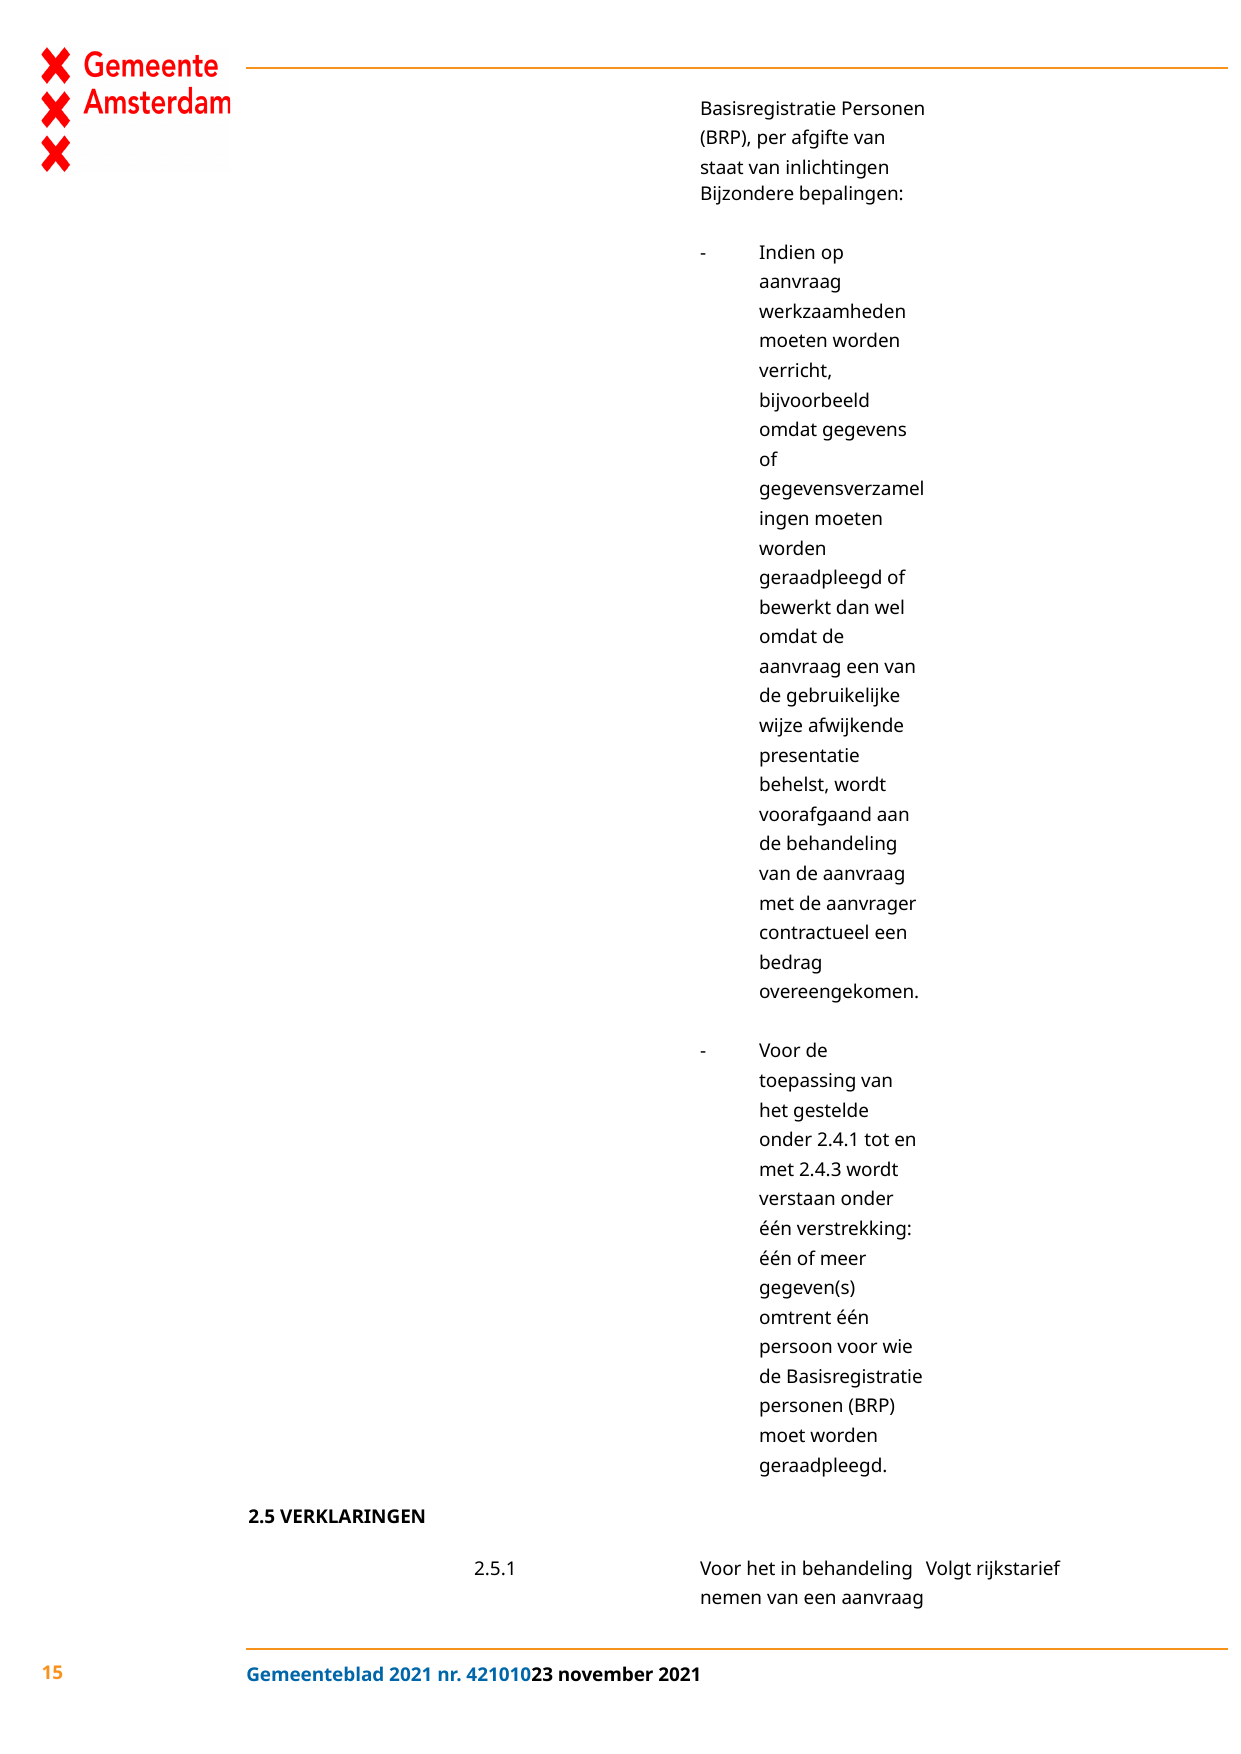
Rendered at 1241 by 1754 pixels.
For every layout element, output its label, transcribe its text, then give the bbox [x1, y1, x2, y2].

table_cell Basisregistratie Personen (BRP), per afgifte van staat van inlichtingen [700, 95, 926, 180]
table_cell [248, 180, 474, 1477]
table_cell [474, 1529, 700, 1555]
table_cell [926, 180, 1152, 1477]
table_cell [700, 1529, 926, 1555]
table_cell [248, 1478, 474, 1503]
table_cell [248, 1529, 474, 1555]
table_cell [248, 95, 474, 180]
table_cell [926, 95, 1152, 180]
table_cell 2.5.1 [474, 1555, 700, 1610]
table_cell [474, 180, 700, 1477]
picture [41, 47, 231, 172]
table_cell Volgt rijkstarief [926, 1555, 1152, 1610]
table_cell [248, 1555, 474, 1610]
table_cell [700, 1478, 926, 1503]
table_cell [926, 1478, 1152, 1503]
table_cell 2.5 VERKLARINGEN [248, 1503, 926, 1529]
table_cell Bijzondere bepalingen: Indien op aanvraag werkzaamheden moeten worden verricht, bijvoorbeeld omdat gegevens of gegevensverzamelingen moeten worden geraadpleegd of bewerkt dan wel omdat de aanvraag een van de gebruikelijke wijze afwijkende presentatie behelst, wordt voorafgaand aan de behandeling van de aanvraag met de aanvrager contractueel een bedrag overeengekomen. Voor de toepassing van het gestelde onder 2.4.1 tot en met 2.4.3 wordt verstaan onder één verstrekking: één of meer gegeven(s) omtrent één persoon voor wie de Basisregistratie personen (BRP) moet worden geraadpleegd. [700, 180, 926, 1477]
table_cell [474, 1478, 700, 1503]
table_cell [926, 1529, 1152, 1555]
table_cell [926, 1503, 1152, 1529]
table_cell Voor het in behandeling nemen van een aanvraag [700, 1555, 926, 1610]
table_cell [474, 95, 700, 180]
